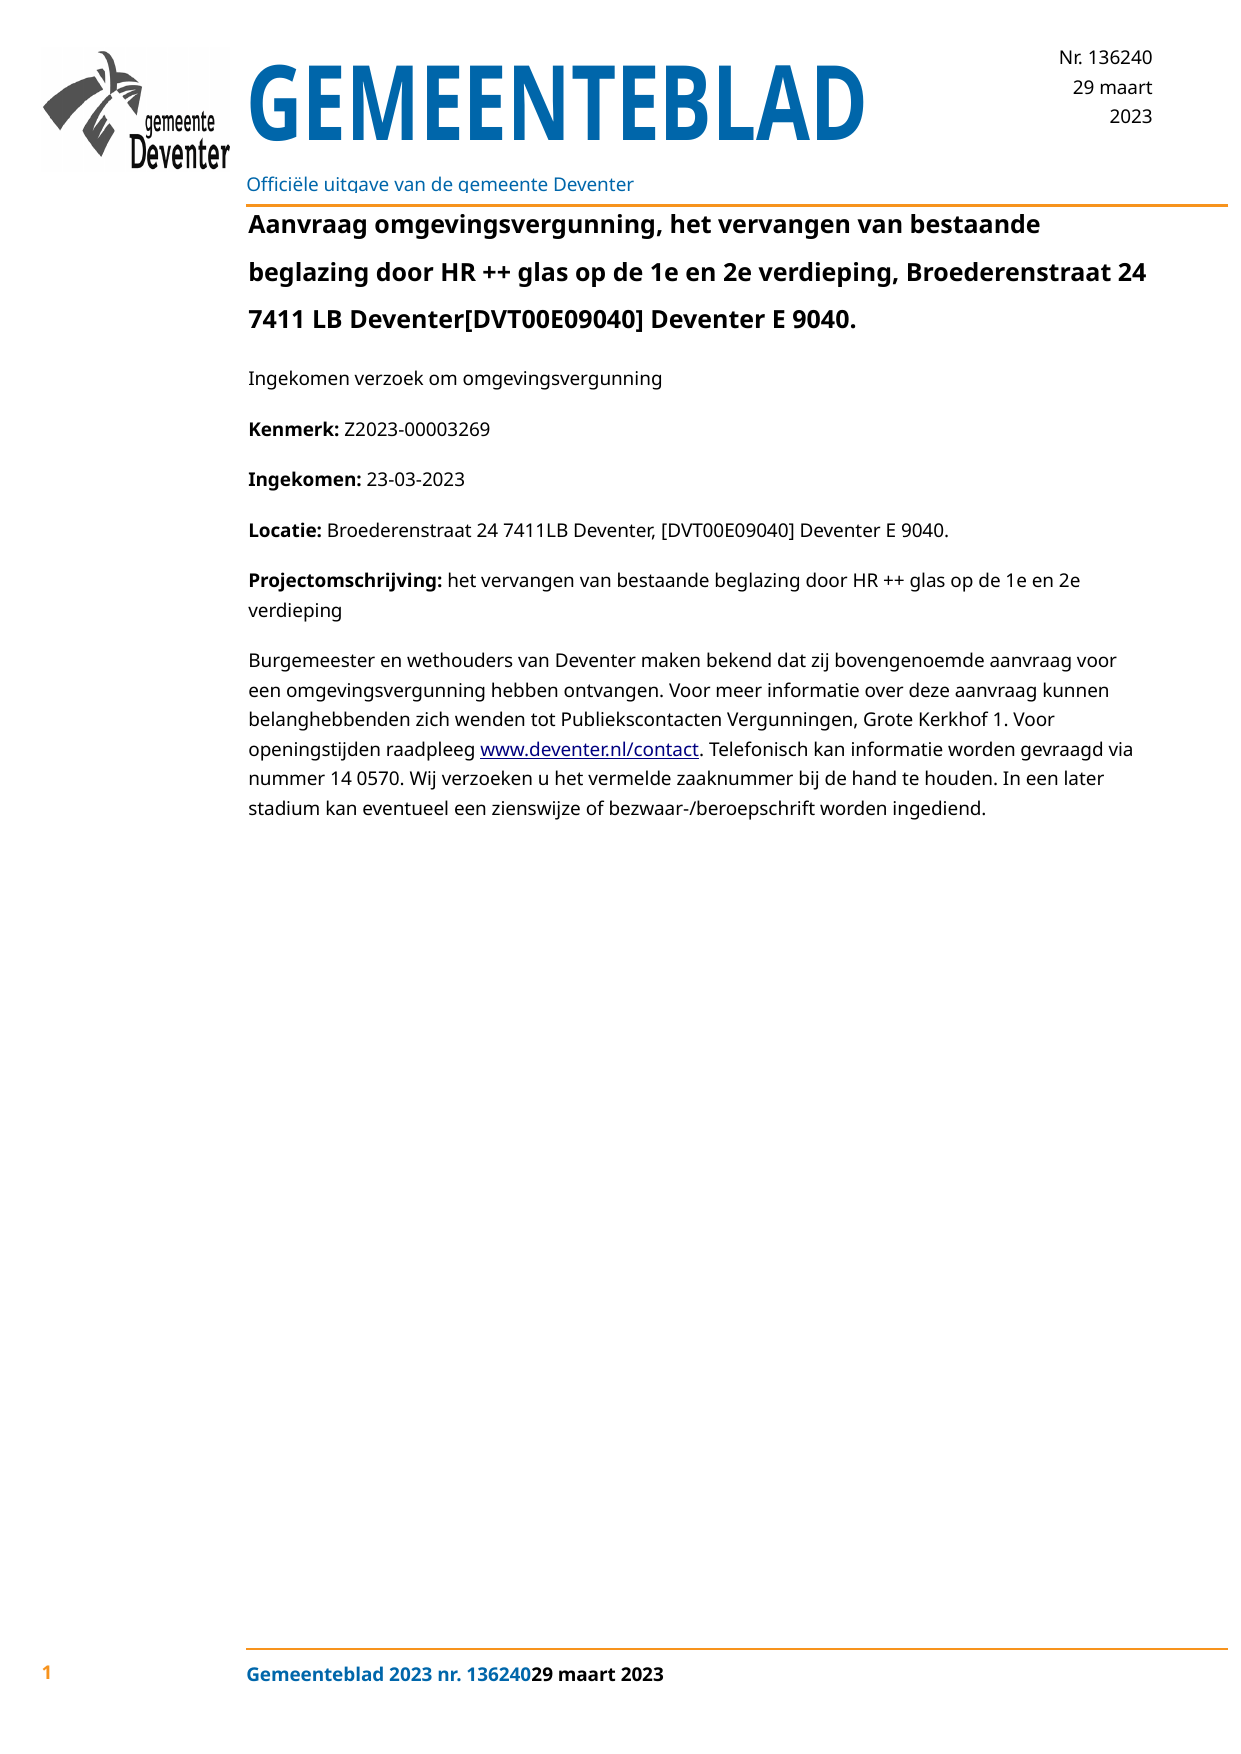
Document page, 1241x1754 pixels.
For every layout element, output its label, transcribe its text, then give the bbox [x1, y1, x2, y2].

text Aanvraag omgevingsvergunning, het vervangen van bestaande beglazing door HR ++ glas op de 1e en 2e verdieping, Broederenstraat 24 7411 LB Deventer[DVT00E09040] Deventer E 9040. [248, 207, 1152, 336]
text Projectomschrijving: het vervangen van bestaande beglazing door HR ++ glas op de 1e en 2e verdieping [248, 567, 1152, 622]
text Burgemeester en wethouders van Deventer maken bekend dat zij bovengenoemde aanvraag voor een omgevingsvergunning hebben ontvangen. Voor meer informatie over deze aanvraag kunnen belanghebbenden zich wenden tot Publiekscontacten Vergunningen, Grote Kerkhof 1. Voor openingstijden raadpleeg www.deventer.nl/contact. Telefonisch kan informatie worden gevraagd via nummer 14 0570. Wij verzoeken u het vermelde zaaknummer bij de hand te houden. In een later stadium kan eventueel een zienswijze of bezwaar-/beroepschrift worden ingediend. [248, 647, 1152, 821]
picture [41, 47, 231, 172]
text Ingekomen: 23-03-2023 [248, 466, 1152, 492]
text Kenmerk: Z2023-00003269 [248, 416, 1152, 442]
text Ingekomen verzoek om omgevingsvergunning [248, 366, 1152, 391]
text Locatie: Broederenstraat 24 7411LB Deventer, [DVT00E09040] Deventer E 9040. [248, 517, 1152, 542]
